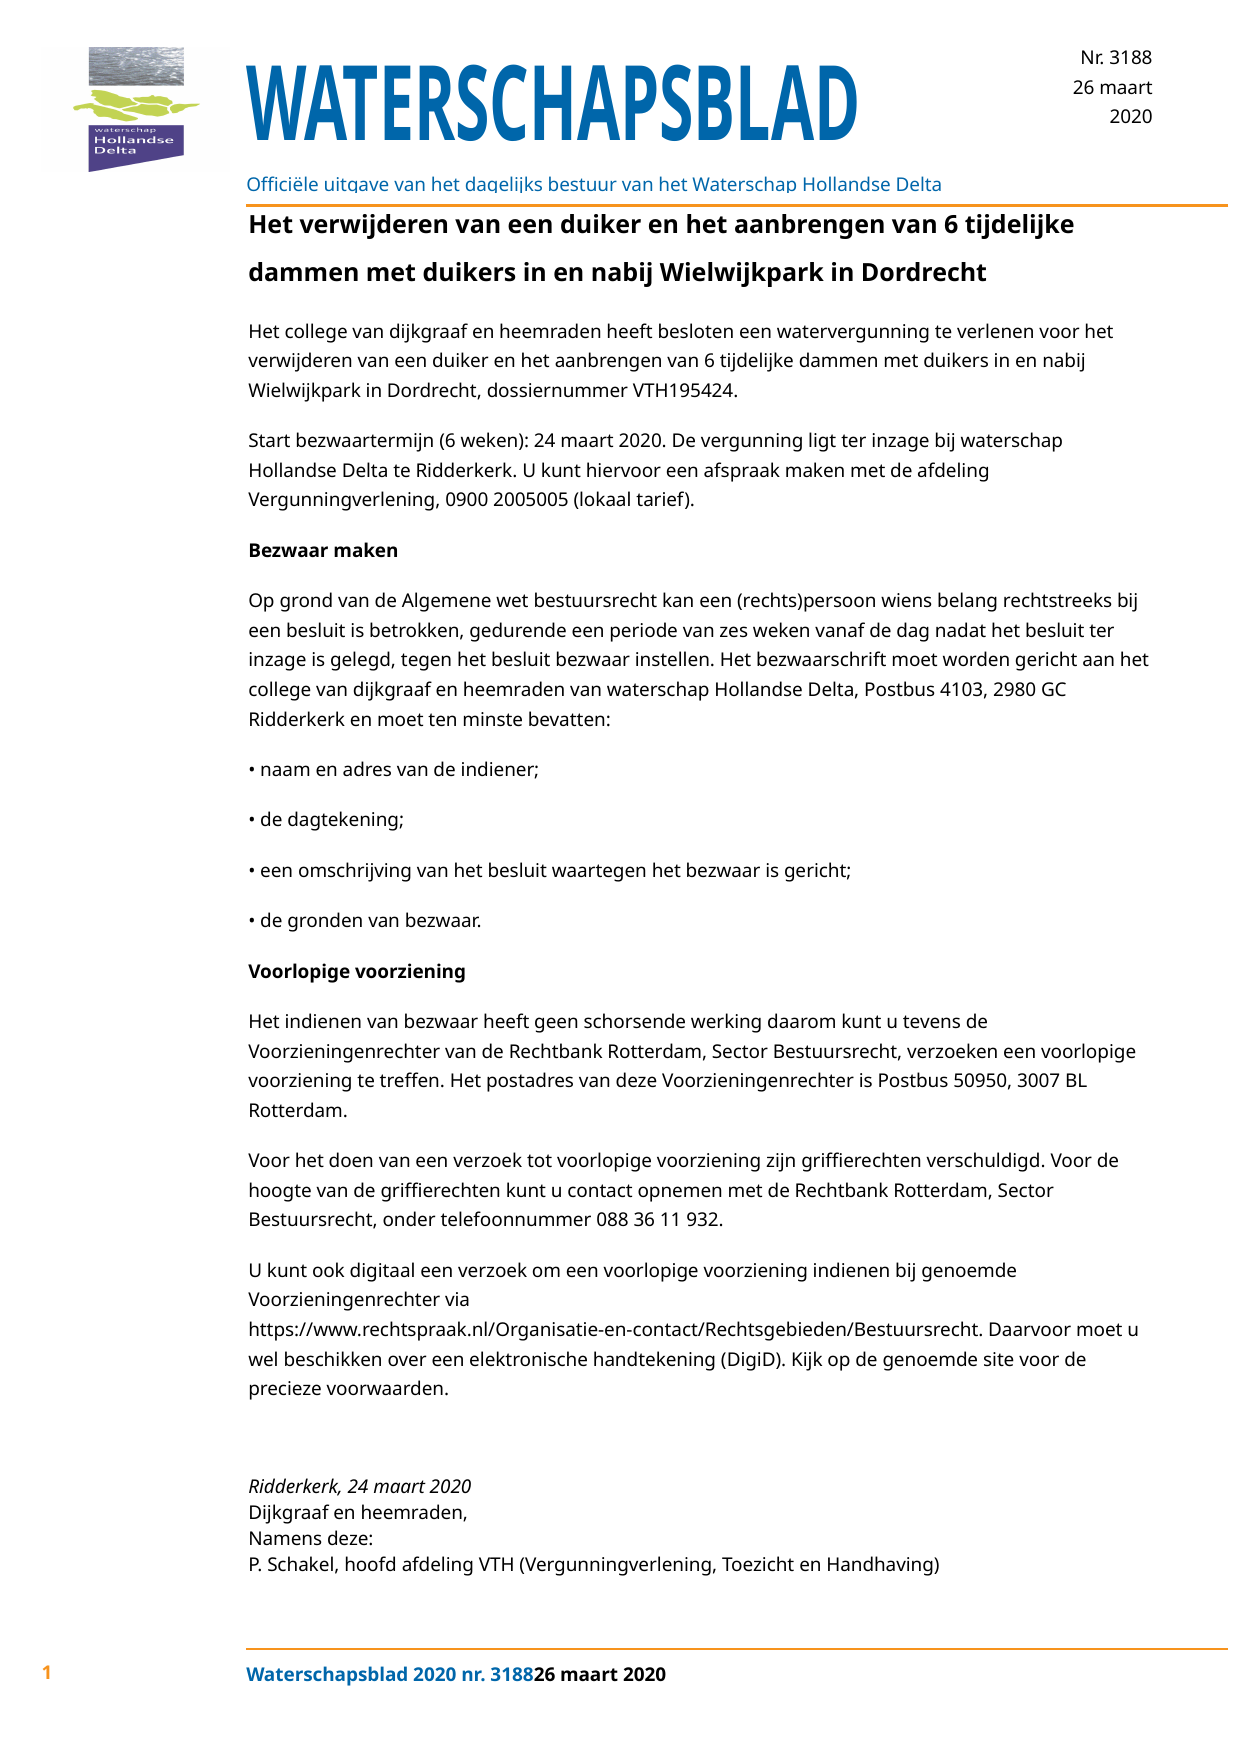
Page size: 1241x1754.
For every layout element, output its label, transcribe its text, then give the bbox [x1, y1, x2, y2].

text • de gronden van bezwaar. [248, 907, 1152, 933]
text Ridderkerk, 24 maart 2020 [248, 1474, 1152, 1499]
text Dijkgraaf en heemraden, [248, 1499, 1152, 1525]
text Start bezwaartermijn (6 weken): 24 maart 2020. De vergunning ligt ter inzage bij waterschap Hollandse Delta te Ridderkerk. U kunt hiervoor een afspraak maken met de afdeling Vergunningverlening, 0900 2005005 (lokaal tarief). [248, 427, 1152, 512]
text Het indienen van bezwaar heeft geen schorsende werking daarom kunt u tevens de Voorzieningenrechter van de Rechtbank Rotterdam, Sector Bestuursrecht, verzoeken een voorlopige voorziening te treffen. Het postadres van deze Voorzieningenrechter is Postbus 50950, 3007 BL Rotterdam. [248, 1008, 1152, 1123]
text U kunt ook digitaal een verzoek om een voorlopige voorziening indienen bij genoemde Voorzieningenrechter via https://www.rechtspraak.nl/Organisatie-en-contact/Rechtsgebieden/Bestuursrecht. Daarvoor moet u wel beschikken over een elektronische handtekening (DigiD). Kijk op de genoemde site voor de precieze voorwaarden. [248, 1257, 1152, 1401]
text Het verwijderen van een duiker en het aanbrengen van 6 tijdelijke dammen met duikers in en nabij Wielwijkpark in Dordrecht [248, 207, 1152, 288]
text • de dagtekening; [248, 807, 1152, 832]
text Bezwaar maken [248, 537, 1152, 563]
text Voor het doen van een verzoek tot voorlopige voorziening zijn griffierechten verschuldigd. Voor de hoogte van de griffierechten kunt u contact opnemen met de Rechtbank Rotterdam, Sector Bestuursrecht, onder telefoonnummer 088 36 11 932. [248, 1147, 1152, 1232]
text P. Schakel, hoofd afdeling VTH (Vergunningverlening, Toezicht en Handhaving) [248, 1551, 1152, 1577]
picture [41, 47, 231, 172]
text Namens deze: [248, 1525, 1152, 1551]
text • naam en adres van de indiener; [248, 756, 1152, 782]
text Voorlopige voorziening [248, 958, 1152, 984]
text Op grond van de Algemene wet bestuursrecht kan een (rechts)persoon wiens belang rechtstreeks bij een besluit is betrokken, gedurende een periode van zes weken vanaf de dag nadat het besluit ter inzage is gelegd, tegen het besluit bezwaar instellen. Het bezwaarschrift moet worden gericht aan het college van dijkgraaf en heemraden van waterschap Hollandse Delta, Postbus 4103, 2980 GC Ridderkerk en moet ten minste bevatten: [248, 587, 1152, 732]
text Het college van dijkgraaf en heemraden heeft besloten een watervergunning te verlenen voor het verwijderen van een duiker en het aanbrengen van 6 tijdelijke dammen met duikers in en nabij Wielwijkpark in Dordrecht, dossiernummer VTH195424. [248, 318, 1152, 403]
text • een omschrijving van het besluit waartegen het bezwaar is gericht; [248, 857, 1152, 883]
